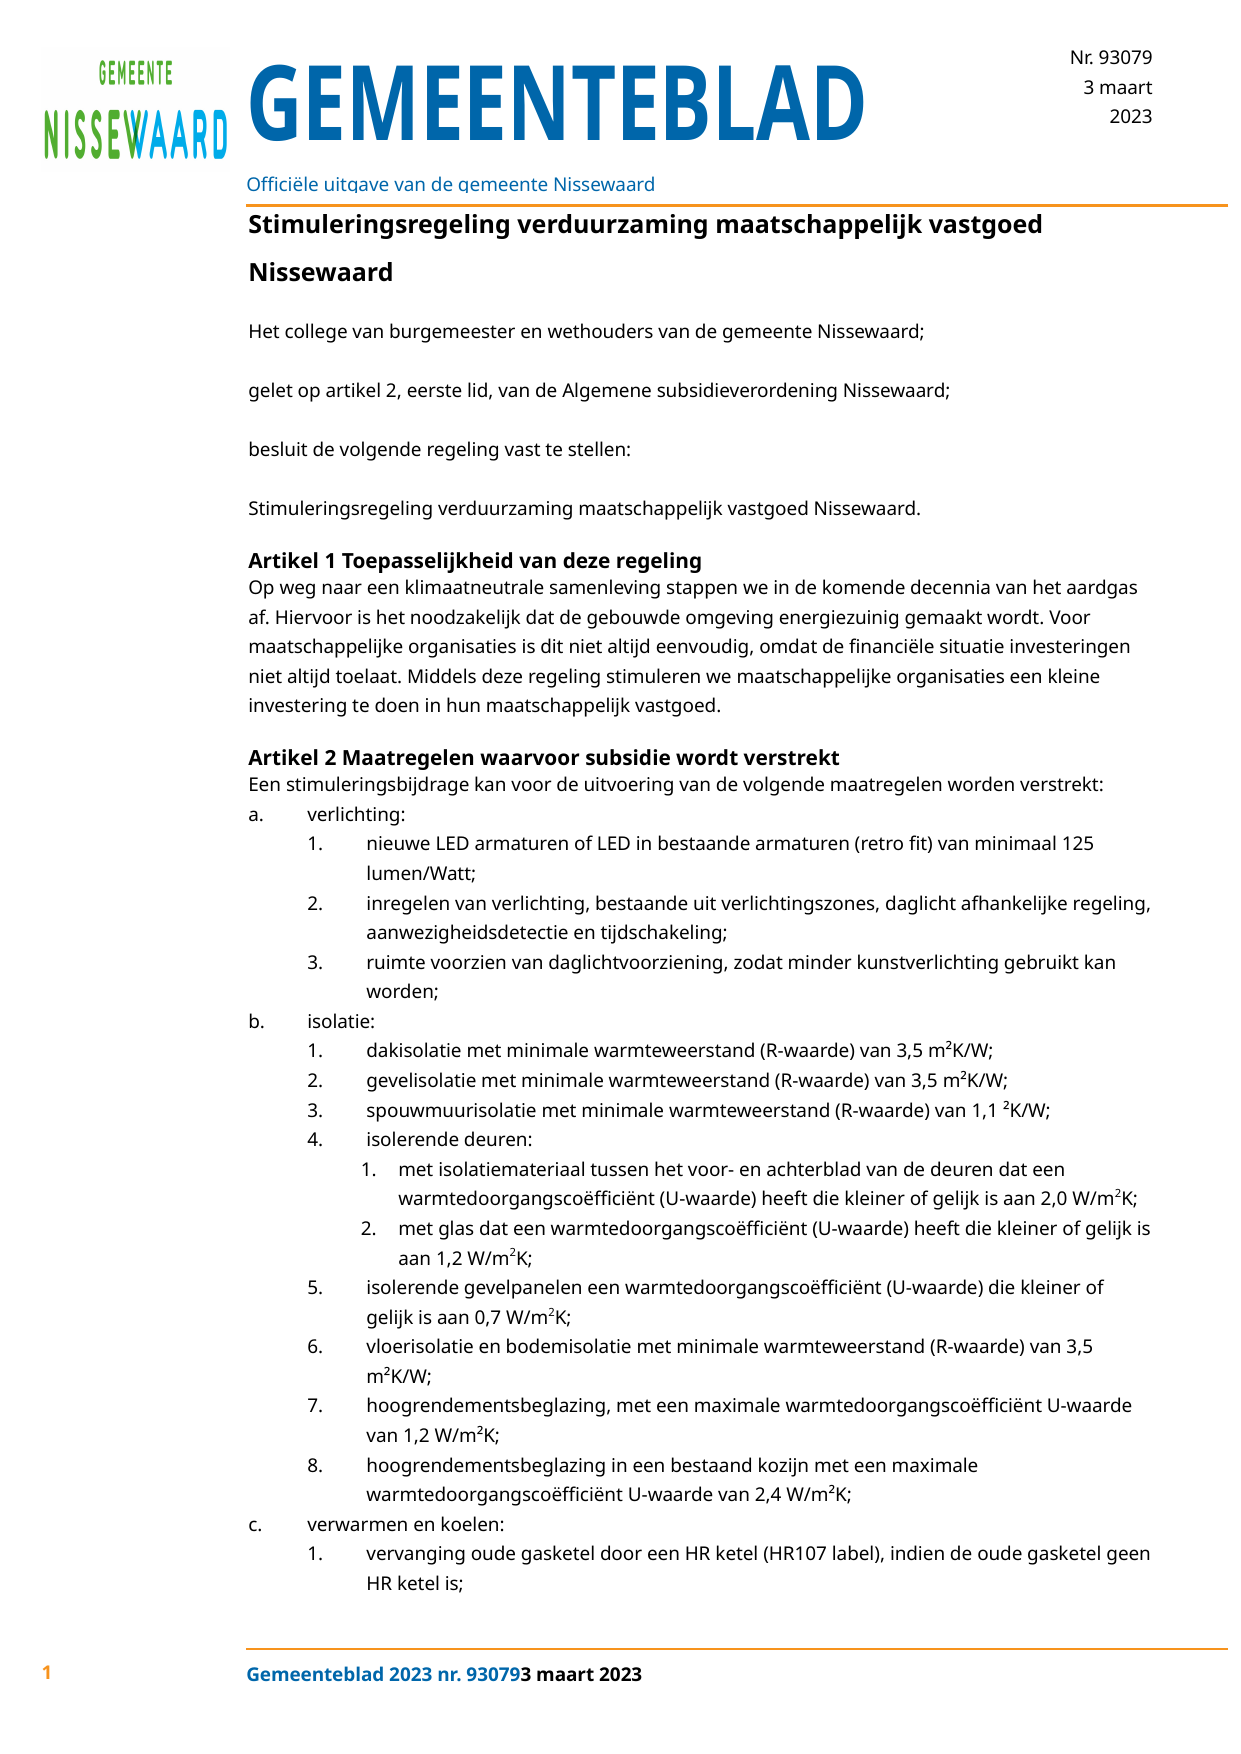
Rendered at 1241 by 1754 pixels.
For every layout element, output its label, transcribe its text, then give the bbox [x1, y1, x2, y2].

list vloerisolatie en bodemisolatie met minimale warmteweerstand (R-waarde) van 3,5 m²K/W; [307, 1333, 1152, 1389]
text Een stimuleringsbijdrage kan voor de uitvoering van de volgende maatregelen worden verstrekt: [248, 771, 1152, 797]
list gevelisolatie met minimale warmteweerstand (R-waarde) van 3,5 m²K/W; [307, 1067, 1152, 1093]
list isolatie: [248, 1008, 1152, 1034]
list ruimte voorzien van daglichtvoorziening, zodat minder kunstverlichting gebruikt kan worden; [307, 949, 1152, 1004]
list met glas dat een warmtedoorgangscoëfficiënt (U-waarde) heeft die kleiner of gelijk is aan 1,2 W/m2K; [361, 1215, 1152, 1271]
list hoogrendementsbeglazing in een bestaand kozijn met een maximale warmtedoorgangscoëfficiënt U-waarde van 2,4 W/m²K; [307, 1452, 1152, 1507]
list nieuwe LED armaturen of LED in bestaande armaturen (retro fit) van minimaal 125 lumen/Watt; [307, 831, 1152, 886]
list spouwmuurisolatie met minimale warmteweerstand (R-waarde) van 1,1 ²K/W; [307, 1097, 1152, 1123]
list inregelen van verlichting, bestaande uit verlichtingszones, daglicht afhankelijke regeling, aanwezigheidsdetectie en tijdschakeling; [307, 890, 1152, 945]
text Artikel 1 Toepasselijkheid van deze regeling [248, 546, 1152, 574]
text Artikel 2 Maatregelen waarvoor subsidie wordt verstrekt [248, 743, 1152, 771]
text Stimuleringsregeling verduurzaming maatschappelijk vastgoed Nissewaard. [248, 495, 1152, 521]
picture [41, 47, 231, 172]
list dakisolatie met minimale warmteweerstand (R-waarde) van 3,5 m²K/W; [307, 1038, 1152, 1063]
text Het college van burgemeester en wethouders van de gemeente Nissewaard; [248, 318, 1152, 344]
text Op weg naar een klimaatneutrale samenleving stappen we in de komende decennia van het aardgas af. Hiervoor is het noodzakelijk dat de gebouwde omgeving energiezuinig gemaakt wordt. Voor maatschappelijke organisaties is dit niet altijd eenvoudig, omdat de financiële situatie investeringen niet altijd toelaat. Middels deze regeling stimuleren we maatschappelijke organisaties een kleine investering te doen in hun maatschappelijk vastgoed. [248, 574, 1152, 718]
list isolerende gevelpanelen een warmtedoorgangscoëfficiënt (U-waarde) die kleiner of gelijk is aan 0,7 W/m2K; [307, 1274, 1152, 1330]
text gelet op artikel 2, eerste lid, van de Algemene subsidieverordening Nissewaard; [248, 377, 1152, 403]
list verlichting: [248, 801, 1152, 827]
list verwarmen en koelen: [248, 1511, 1152, 1537]
list hoogrendementsbeglazing, met een maximale warmtedoorgangscoëfficiënt U-waarde van 1,2 W/m²K; [307, 1393, 1152, 1448]
text Stimuleringsregeling verduurzaming maatschappelijk vastgoed Nissewaard [248, 207, 1152, 288]
text besluit de volgende regeling vast te stellen: [248, 436, 1152, 462]
list vervanging oude gasketel door een HR ketel (HR107 label), indien de oude gasketel geen HR ketel is; [307, 1541, 1152, 1596]
list isolerende deuren: [307, 1126, 1152, 1152]
list met isolatiemateriaal tussen het voor- en achterblad van de deuren dat een warmtedoorgangscoëfficiënt (U-waarde) heeft die kleiner of gelijk is aan 2,0 W/m2K; [361, 1156, 1152, 1211]
